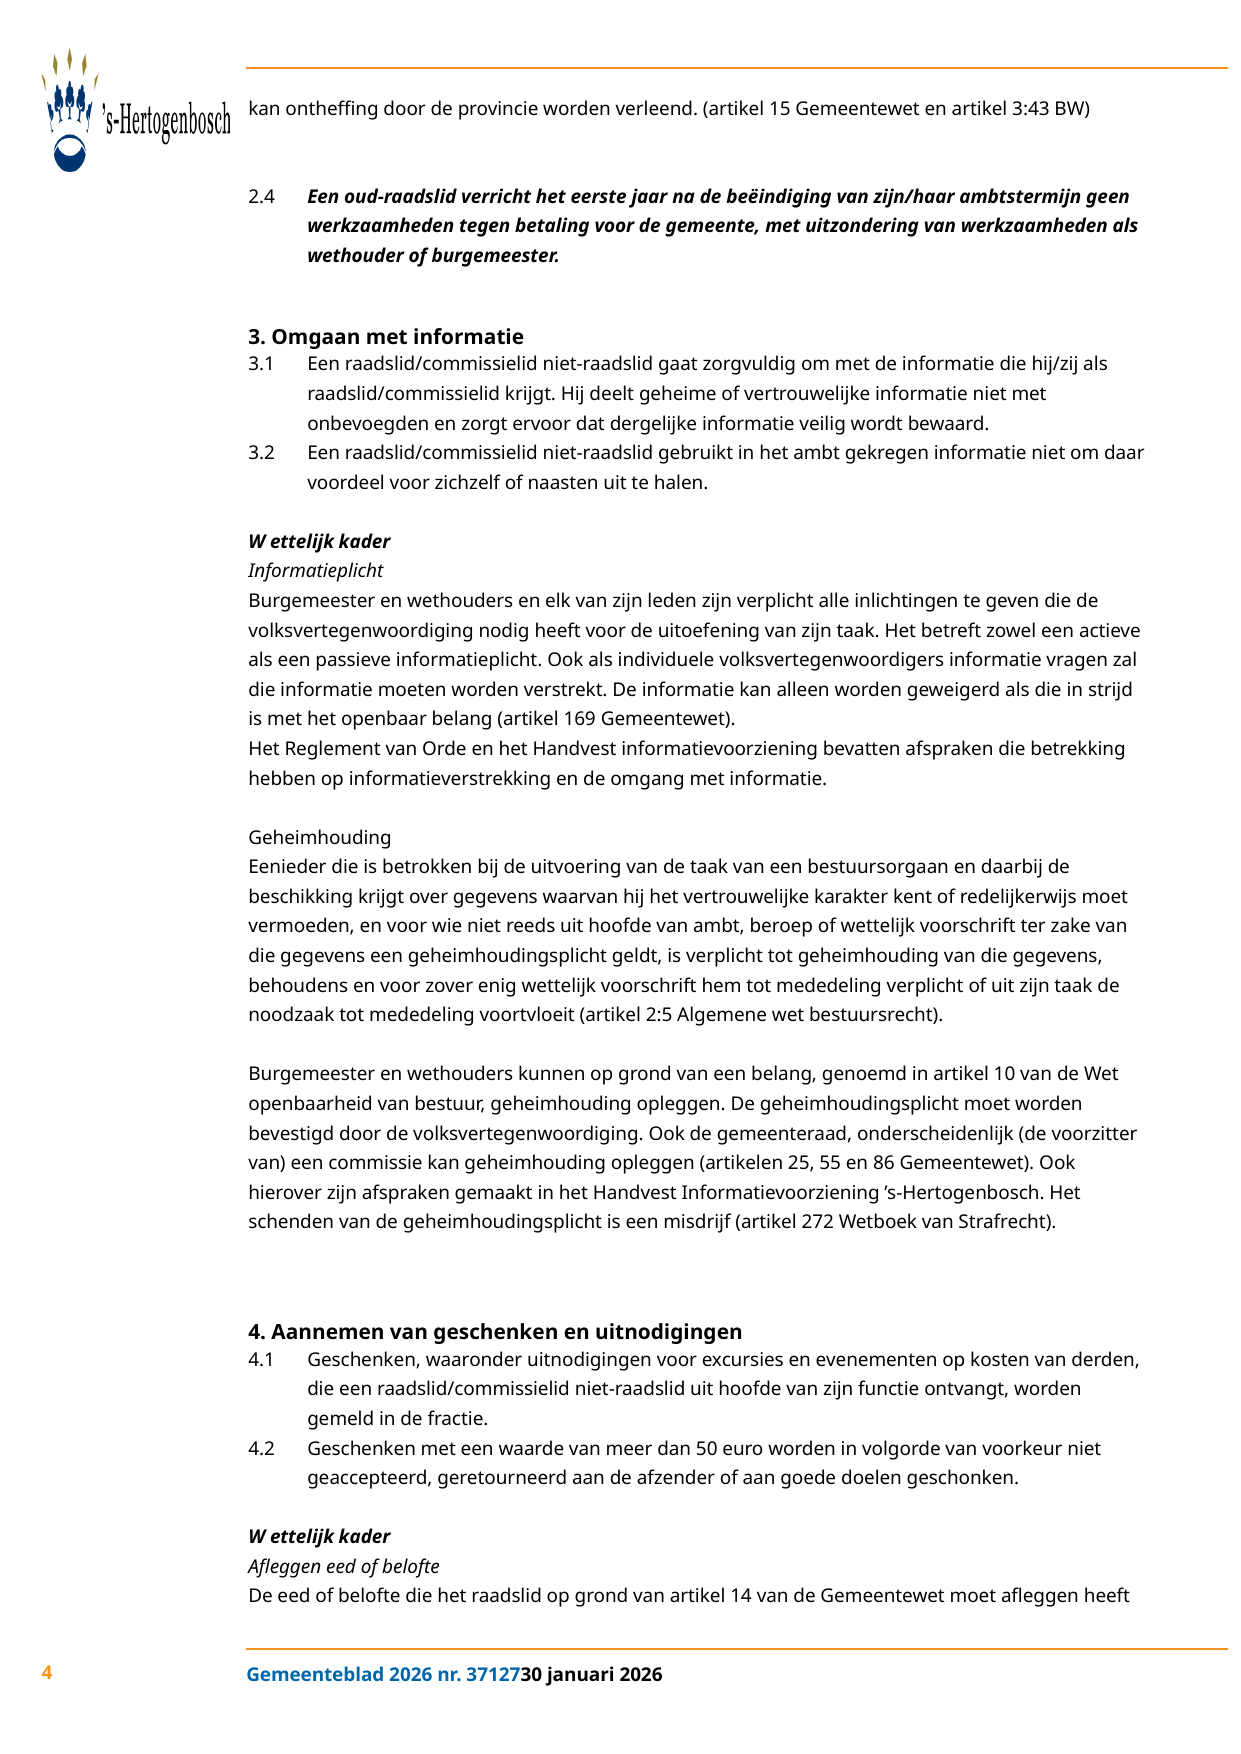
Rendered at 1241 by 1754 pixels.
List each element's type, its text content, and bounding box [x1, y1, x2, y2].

text 3. Omgaan met informatie [248, 322, 1152, 351]
list Een raadslid/commissielid niet-raadslid gebruikt in het ambt gekregen informatie niet om daar voordeel voor zichzelf of naasten uit te halen. [248, 439, 1152, 494]
list Geschenken met een waarde van meer dan 50 euro worden in volgorde van voorkeur niet geaccepteerd, geretourneerd aan de afzender of aan goede doelen geschonken. [248, 1435, 1152, 1490]
text 4. Aannemen van geschenken en uitnodigingen [248, 1317, 1152, 1346]
table_header W ettelijk kader Afleggen eed of belofte De eed of belofte die het raadslid op grond van artikel 14 van de Gemeentewet moet afleggen heeft [248, 1524, 1152, 1608]
list Geschenken, waaronder uitnodigingen voor excursies en evenementen op kosten van derden, die een raadslid/commissielid niet-raadslid uit hoofde van zijn functie ontvangt, worden gemeld in de fractie. [248, 1346, 1152, 1431]
table_header W ettelijk kader Informatieplicht Burgemeester en wethouders en elk van zijn leden zijn verplicht alle inlichtingen te geven die de volksvertegenwoordiging nodig heeft voor de uitoefening van zijn taak. Het betreft zowel een actieve als een passieve informatieplicht. Ook als individuele volksvertegenwoordigers informatie vragen zal die informatie moeten worden verstrekt. De informatie kan alleen worden geweigerd als die in strijd is met het openbaar belang (artikel 169 Gemeentewet). Het Reglement van Orde en het Handvest informatievoorziening bevatten afspraken die betrekking hebben op informatieverstrekking en de omgang met informatie. Geheimhouding Eenieder die is betrokken bij de uitvoering van de taak van een bestuursorgaan en daarbij de beschikking krijgt over gegevens waarvan hij het vertrouwelijke karakter kent of redelijkerwijs moet vermoeden, en voor wie niet reeds uit hoofde van ambt, beroep of wettelijk voorschrift ter zake van die gegevens een geheimhoudingsplicht geldt, is verplicht tot geheimhouding van die gegevens, behoudens en voor zover enig wettelijk voorschrift hem tot mededeling verplicht of uit zijn taak de noodzaak tot mededeling voortvloeit (artikel 2:5 Algemene wet bestuursrecht). Burgemeester en wethouders kunnen op grond van een belang, genoemd in artikel 10 van de Wet openbaarheid van bestuur, geheimhouding opleggen. De geheimhoudingsplicht moet worden bevestigd door de volksvertegenwoordiging. Ook de gemeenteraad, onderscheidenlijk (de voorzitter van) een commissie kan geheimhouding opleggen (artikelen 25, 55 en 86 Gemeentewet). Ook hierover zijn afspraken gemaakt in het Handvest Informatievoorziening ’s-Hertogenbosch. Het schenden van de geheimhoudingsplicht is een misdrijf (artikel 272 Wetboek van Strafrecht). [248, 528, 1152, 1264]
table_header kan ontheffing door de provincie worden verleend. (artikel 15 Gemeentewet en artikel 3:43 BW) [248, 95, 1152, 150]
picture [41, 47, 231, 172]
list Een oud-raadslid verricht het eerste jaar na de beëindiging van zijn/haar ambtstermijn geen werkzaamheden tegen betaling voor de gemeente, met uitzondering van werkzaamheden als wethouder of burgemeester. [248, 183, 1152, 268]
list Een raadslid/commissielid niet-raadslid gaat zorgvuldig om met de informatie die hij/zij als raadslid/commissielid krijgt. Hij deelt geheime of vertrouwelijke informatie niet met onbevoegden en zorgt ervoor dat dergelijke informatie veilig wordt bewaard. [248, 351, 1152, 435]
